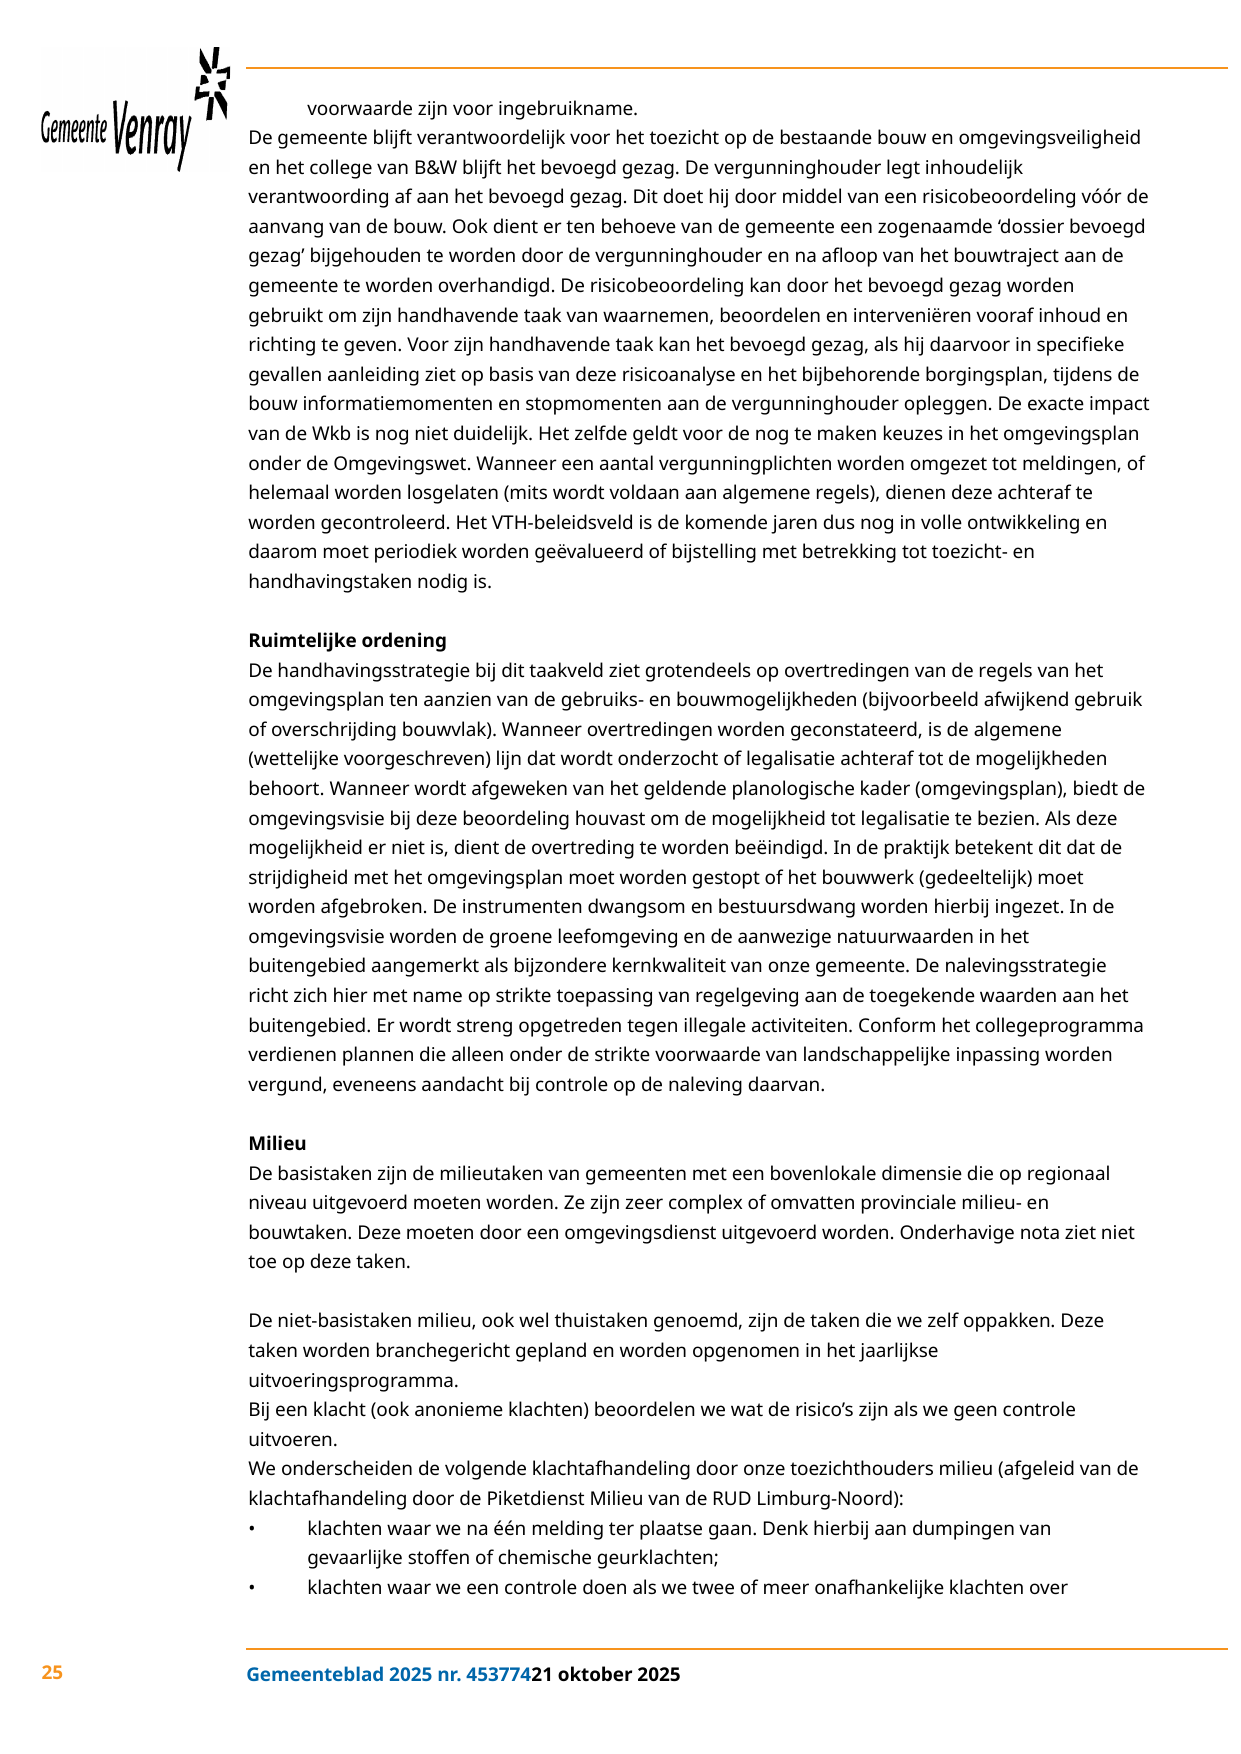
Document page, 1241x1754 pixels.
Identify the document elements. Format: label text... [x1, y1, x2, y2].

picture [41, 47, 231, 172]
text De basistaken zijn de milieutaken van gemeenten met een bovenlokale dimensie die op regionaal niveau uitgevoerd moeten worden. Ze zijn zeer complex of omvatten provinciale milieu- en bouwtaken. Deze moeten door een omgevingsdienst uitgevoerd worden. Onderhavige nota ziet niet toe op deze taken. [248, 1160, 1152, 1274]
text We onderscheiden de volgende klachtafhandeling door onze toezichthouders milieu (afgeleid van de klachtafhandeling door de Piketdienst Milieu van de RUD Limburg-Noord): [248, 1456, 1152, 1511]
text De gemeente blijft verantwoordelijk voor het toezicht op de bestaande bouw en omgevingsveiligheid en het college van B&W blijft het bevoegd gezag. De vergunninghouder legt inhoudelijk verantwoording af aan het bevoegd gezag. Dit doet hij door middel van een risicobeoordeling vóór de aanvang van de bouw. Ook dient er ten behoeve van de gemeente een zogenaamde ‘dossier bevoegd gezag’ bijgehouden te worden door de vergunninghouder en na afloop van het bouwtraject aan de gemeente te worden overhandigd. De risicobeoordeling kan door het bevoegd gezag worden gebruikt om zijn handhavende taak van waarnemen, beoordelen en interveniëren vooraf inhoud en richting te geven. Voor zijn handhavende taak kan het bevoegd gezag, als hij daarvoor in specifieke gevallen aanleiding ziet op basis van deze risicoanalyse en het bijbehorende borgingsplan, tijdens de bouw informatiemomenten en stopmomenten aan de vergunninghouder opleggen. De exacte impact van de Wkb is nog niet duidelijk. Het zelfde geldt voor de nog te maken keuzes in het omgevingsplan onder de Omgevingswet. Wanneer een aantal vergunningplichten worden omgezet tot meldingen, of helemaal worden losgelaten (mits wordt voldaan aan algemene regels), dienen deze achteraf te worden gecontroleerd. Het VTH-beleidsveld is de komende jaren dus nog in volle ontwikkeling en daarom moet periodiek worden geëvalueerd of bijstelling met betrekking tot toezicht- en handhavingstaken nodig is. [248, 124, 1152, 594]
text De niet-basistaken milieu, ook wel thuistaken genoemd, zijn de taken die we zelf oppakken. Deze taken worden branchegericht gepland en worden opgenomen in het jaarlijkse uitvoeringsprogramma. [248, 1308, 1152, 1393]
text Milieu [248, 1130, 1152, 1156]
list klachten waar we een controle doen als we twee of meer onafhankelijke klachten over [248, 1574, 1152, 1600]
text Ruimtelijke ordening [248, 627, 1152, 653]
list voorwaarde zijn voor ingebruikname. [248, 95, 1152, 121]
list klachten waar we na één melding ter plaatse gaan. Denk hierbij aan dumpingen van gevaarlijke stoffen of chemische geurklachten; [248, 1515, 1152, 1570]
text De handhavingsstrategie bij dit taakveld ziet grotendeels op overtredingen van de regels van het omgevingsplan ten aanzien van de gebruiks- en bouwmogelijkheden (bijvoorbeeld afwijkend gebruik of overschrijding bouwvlak). Wanneer overtredingen worden geconstateerd, is de algemene (wettelijke voorgeschreven) lijn dat wordt onderzocht of legalisatie achteraf tot de mogelijkheden behoort. Wanneer wordt afgeweken van het geldende planologische kader (omgevingsplan), biedt de omgevingsvisie bij deze beoordeling houvast om de mogelijkheid tot legalisatie te bezien. Als deze mogelijkheid er niet is, dient de overtreding te worden beëindigd. In de praktijk betekent dit dat de strijdigheid met het omgevingsplan moet worden gestopt of het bouwwerk (gedeeltelijk) moet worden afgebroken. De instrumenten dwangsom en bestuursdwang worden hierbij ingezet. In de omgevingsvisie worden de groene leefomgeving en de aanwezige natuurwaarden in het buitengebied aangemerkt als bijzondere kernkwaliteit van onze gemeente. De nalevingsstrategie richt zich hier met name op strikte toepassing van regelgeving aan de toegekende waarden aan het buitengebied. Er wordt streng opgetreden tegen illegale activiteiten. Conform het collegeprogramma verdienen plannen die alleen onder de strikte voorwaarde van landschappelijke inpassing worden vergund, eveneens aandacht bij controle op de naleving daarvan. [248, 657, 1152, 1097]
text Bij een klacht (ook anonieme klachten) beoordelen we wat de risico’s zijn als we geen controle uitvoeren. [248, 1396, 1152, 1452]
